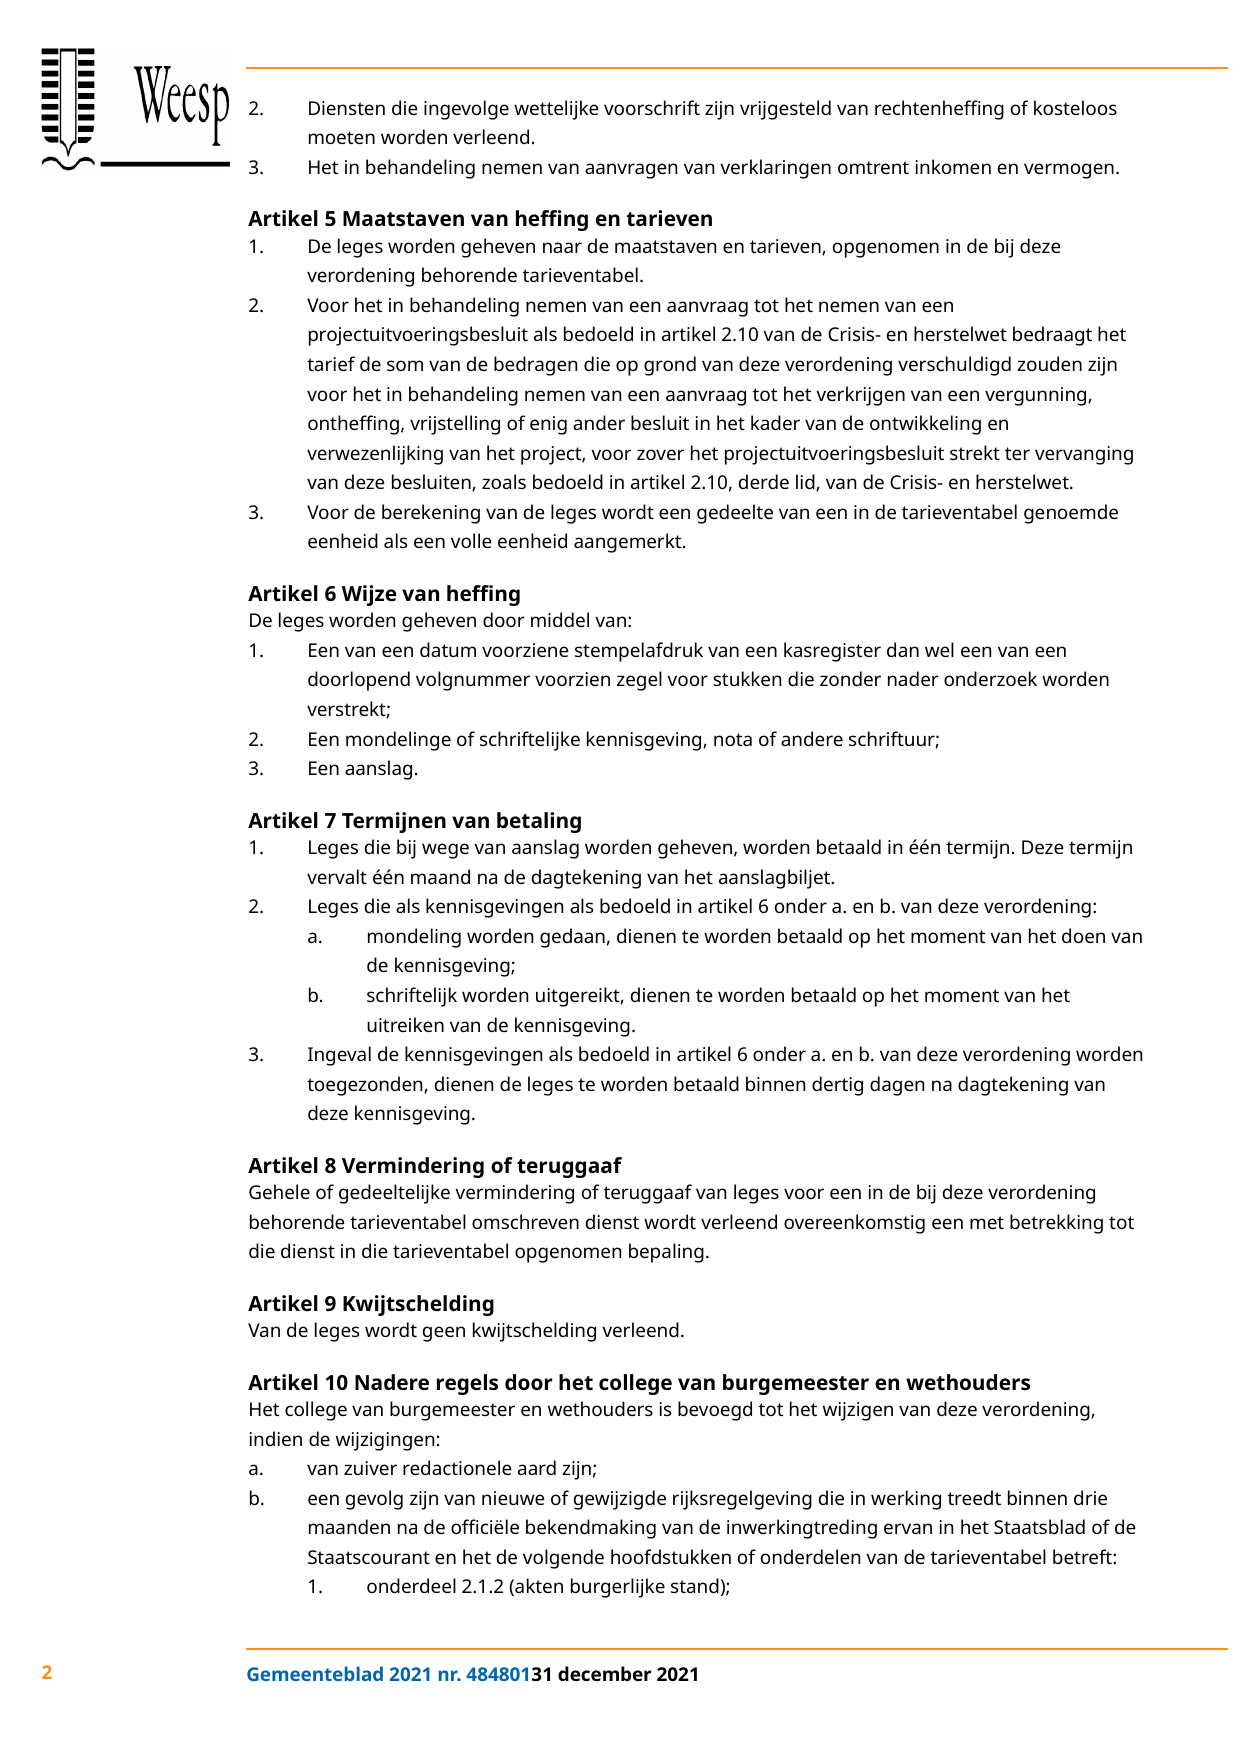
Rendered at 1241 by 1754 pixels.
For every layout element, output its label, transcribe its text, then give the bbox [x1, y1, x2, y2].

text Artikel 9 Kwijtschelding [248, 1289, 1152, 1317]
text Artikel 10 Nadere regels door het college van burgemeester en wethouders [248, 1368, 1152, 1396]
list Voor de berekening van de leges wordt een gedeelte van een in de tarieventabel genoemde eenheid als een volle eenheid aangemerkt. [248, 499, 1152, 554]
text Artikel 6 Wijze van heffing [248, 579, 1152, 607]
list Diensten die ingevolge wettelijke voorschrift zijn vrijgesteld van rechtenheffing of kosteloos moeten worden verleend. [248, 95, 1152, 150]
list Voor het in behandeling nemen van een aanvraag tot het nemen van een projectuitvoeringsbesluit als bedoeld in artikel 2.10 van de Crisis- en herstelwet bedraagt het tarief de som van de bedragen die op grond van deze verordening verschuldigd zouden zijn voor het in behandeling nemen van een aanvraag tot het verkrijgen van een vergunning, ontheffing, vrijstelling of enig ander besluit in het kader van de ontwikkeling en verwezenlijking van het project, voor zover het projectuitvoeringsbesluit strekt ter vervanging van deze besluiten, zoals bedoeld in artikel 2.10, derde lid, van de Crisis- en herstelwet. [248, 292, 1152, 495]
text Het college van burgemeester en wethouders is bevoegd tot het wijzigen van deze verordening, indien de wijzigingen: [248, 1396, 1152, 1452]
list Ingeval de kennisgevingen als bedoeld in artikel 6 onder a. en b. van deze verordening worden toegezonden, dienen de leges te worden betaald binnen dertig dagen na dagtekening van deze kennisgeving. [248, 1041, 1152, 1126]
list Leges die als kennisgevingen als bedoeld in artikel 6 onder a. en b. van deze verordening: [248, 893, 1152, 919]
list Een van een datum voorziene stempelafdruk van een kasregister dan wel een van een doorlopend volgnummer voorzien zegel voor stukken die zonder nader onderzoek worden verstrekt; [248, 637, 1152, 722]
list mondeling worden gedaan, dienen te worden betaald op het moment van het doen van de kennisgeving; [307, 923, 1152, 978]
text Artikel 8 Vermindering of teruggaaf [248, 1151, 1152, 1179]
picture [41, 47, 231, 172]
text Gehele of gedeeltelijke vermindering of teruggaaf van leges voor een in de bij deze verordening behorende tarieventabel omschreven dienst wordt verleend overeenkomstig een met betrekking tot die dienst in die tarieventabel opgenomen bepaling. [248, 1179, 1152, 1264]
list Een mondelinge of schriftelijke kennisgeving, nota of andere schriftuur; [248, 726, 1152, 752]
list onderdeel 2.1.2 (akten burgerlijke stand); [307, 1574, 1152, 1599]
text Artikel 7 Termijnen van betaling [248, 806, 1152, 834]
list van zuiver redactionele aard zijn; [248, 1455, 1152, 1481]
list Een aanslag. [248, 755, 1152, 781]
list Leges die bij wege van aanslag worden geheven, worden betaald in één termijn. Deze termijn vervalt één maand na de dagtekening van het aanslagbiljet. [248, 834, 1152, 889]
text De leges worden geheven door middel van: [248, 607, 1152, 633]
text Artikel 5 Maatstaven van heffing en tarieven [248, 204, 1152, 233]
list Het in behandeling nemen van aanvragen van verklaringen omtrent inkomen en vermogen. [248, 154, 1152, 180]
list schriftelijk worden uitgereikt, dienen te worden betaald op het moment van het uitreiken van de kennisgeving. [307, 982, 1152, 1037]
text Van de leges wordt geen kwijtschelding verleend. [248, 1317, 1152, 1343]
list De leges worden geheven naar de maatstaven en tarieven, opgenomen in de bij deze verordening behorende tarieventabel. [248, 233, 1152, 288]
list een gevolg zijn van nieuwe of gewijzigde rijksregelgeving die in werking treedt binnen drie maanden na de officiële bekendmaking van de inwerkingtreding ervan in het Staatsblad of de Staatscourant en het de volgende hoofdstukken of onderdelen van de tarieventabel betreft: [248, 1485, 1152, 1570]
